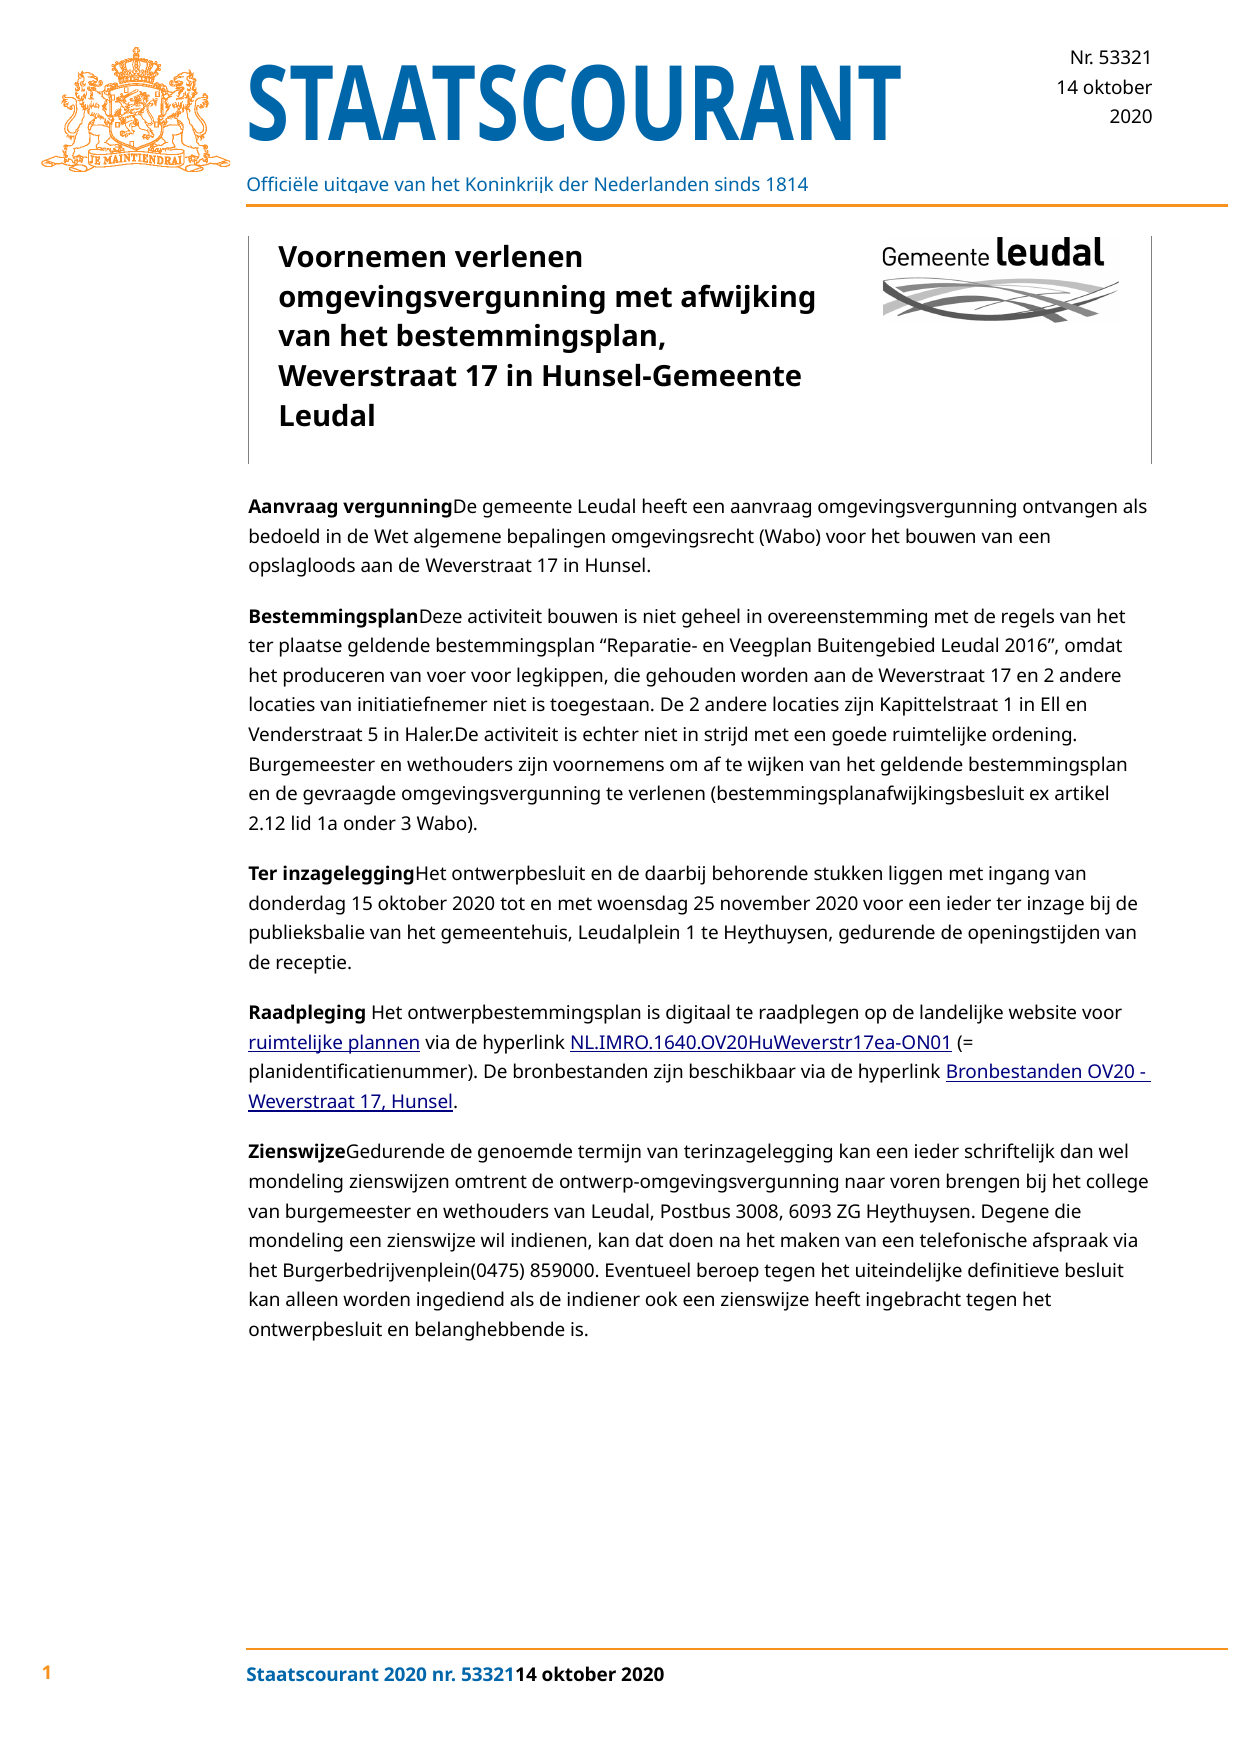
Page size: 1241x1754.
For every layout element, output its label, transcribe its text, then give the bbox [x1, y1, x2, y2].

table_header [850, 323, 1151, 464]
text Raadpleging Het ontwerpbestemmingsplan is digitaal te raadplegen op de landelijke website voor ruimtelijke plannen via de hyperlink NL.IMRO.1640.OV20HuWeverstr17ea-ON01 (= planidentificatienummer). De bronbestanden zijn beschikbaar via de hyperlink Bronbestanden OV20 - Weverstraat 17, Hunsel. [248, 999, 1152, 1114]
text Ter inzageleggingHet ontwerpbesluit en de daarbij behorende stukken liggen met ingang van donderdag 15 oktober 2020 tot en met woensdag 25 november 2020 voor een ieder ter inzage bij de publieksbalie van het gemeentehuis, Leudalplein 1 te Heythuysen, gedurende de openingstijden van de receptie. [248, 860, 1152, 975]
text Aanvraag vergunningDe gemeente Leudal heeft een aanvraag omgevingsvergunning ontvangen als bedoeld in de Wet algemene bepalingen omgevingsrecht (Wabo) voor het bouwen van een opslagloods aan de Weverstraat 17 in Hunsel. [248, 493, 1152, 578]
table_header [1119, 236, 1151, 322]
table_header Voornemen verlenen omgevingsvergunning met afwijking van het bestemmingsplan, Weverstraat 17 in Hunsel-Gemeente Leudal [249, 236, 850, 464]
picture [882, 236, 1119, 323]
text BestemmingsplanDeze activiteit bouwen is niet geheel in overeenstemming met de regels van het ter plaatse geldende bestemmingsplan “Reparatie- en Veegplan Buitengebied Leudal 2016”, omdat het produceren van voer voor legkippen, die gehouden worden aan de Weverstraat 17 en 2 andere locaties van initiatiefnemer niet is toegestaan. De 2 andere locaties zijn Kapittelstraat 1 in Ell en Venderstraat 5 in Haler.De activiteit is echter niet in strijd met een goede ruimtelijke ordening. Burgemeester en wethouders zijn voornemens om af te wijken van het geldende bestemmingsplan en de gevraagde omgevingsvergunning te verlenen (bestemmingsplanafwijkingsbesluit ex artikel 2.12 lid 1a onder 3 Wabo). [248, 603, 1152, 836]
table_header [850, 236, 882, 322]
picture [41, 47, 231, 172]
text ZienswijzeGedurende de genoemde termijn van terinzagelegging kan een ieder schriftelijk dan wel mondeling zienswijzen omtrent de ontwerp-omgevingsvergunning naar voren brengen bij het college van burgemeester en wethouders van Leudal, Postbus 3008, 6093 ZG Heythuysen. Degene die mondeling een zienswijze wil indienen, kan dat doen na het maken van een telefonische afspraak via het Burgerbedrijvenplein(0475) 859000. Eventueel beroep tegen het uiteindelijke definitieve besluit kan alleen worden ingediend als de indiener ook een zienswijze heeft ingebracht tegen het ontwerpbesluit en belanghebbende is. [248, 1139, 1152, 1342]
